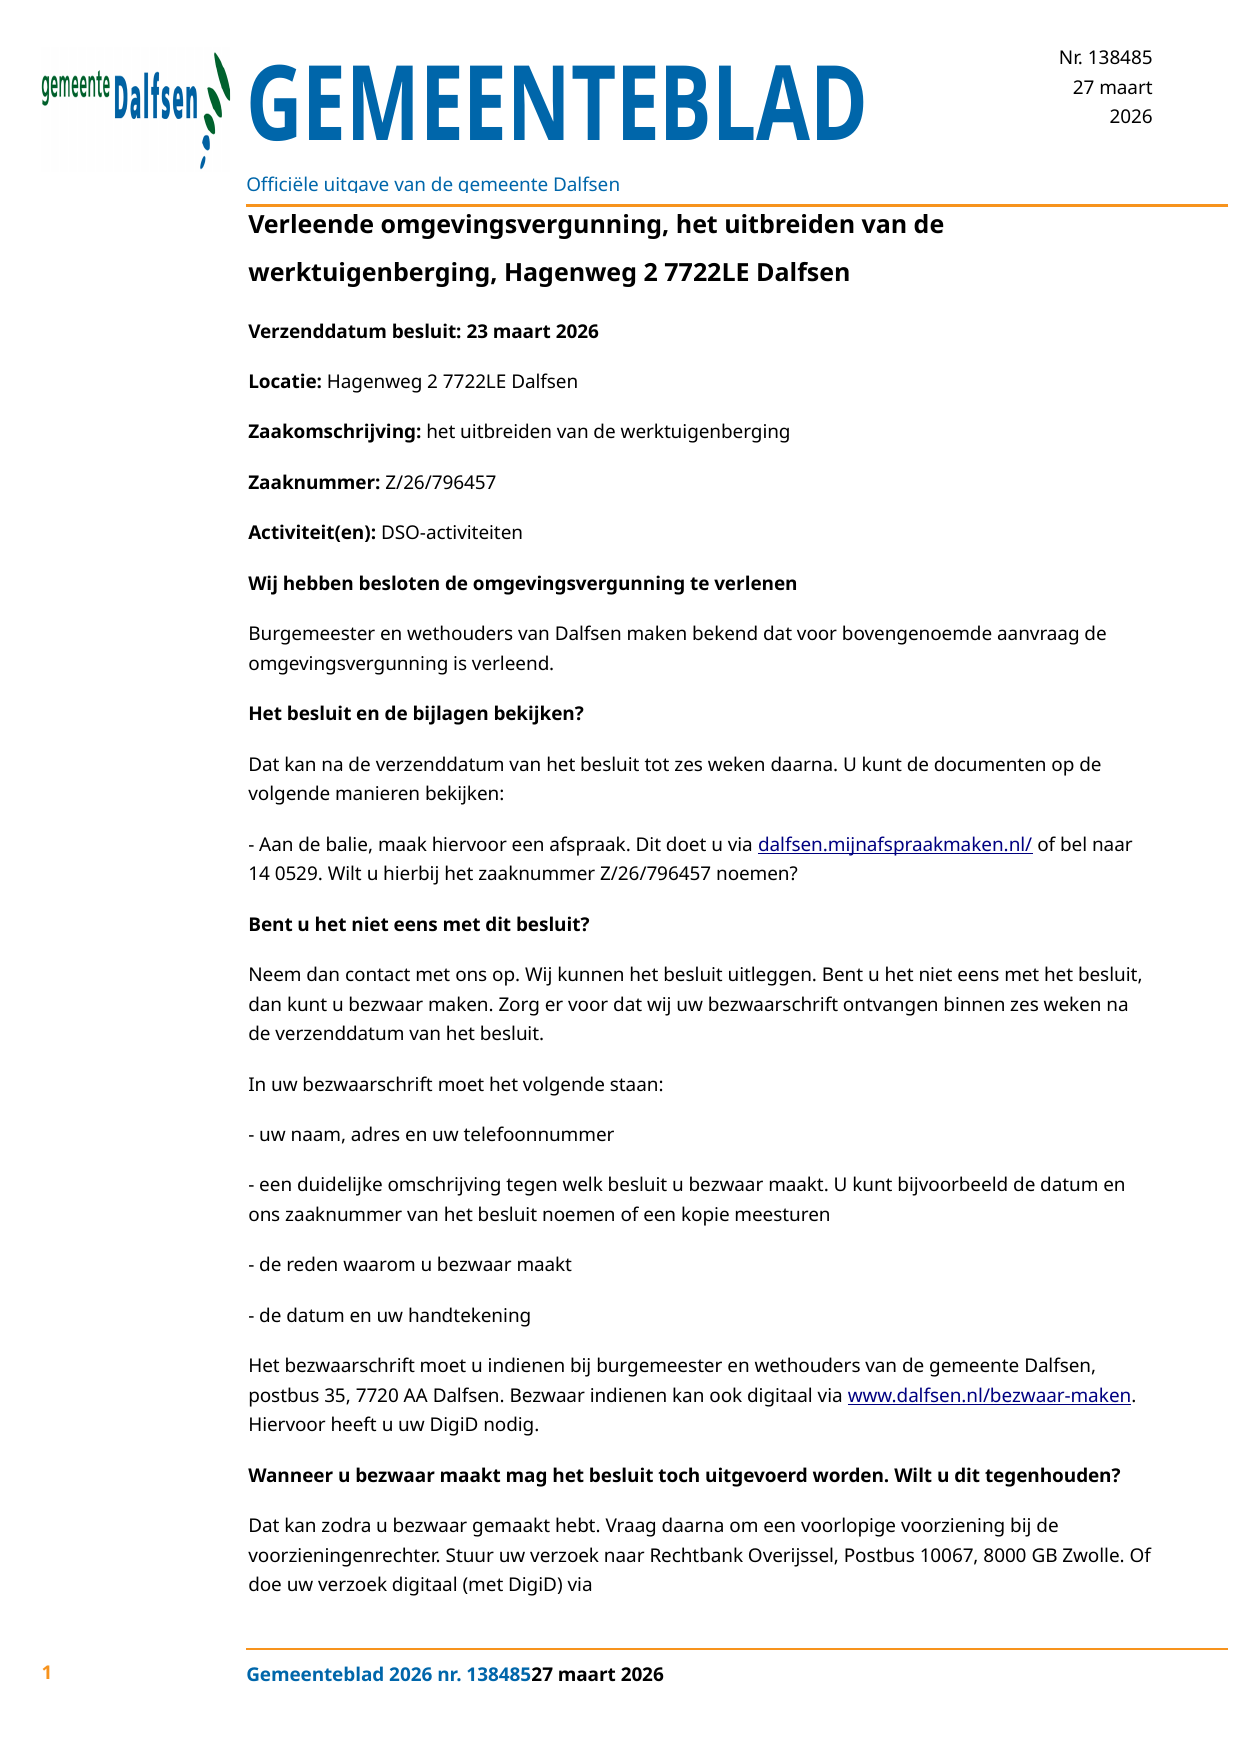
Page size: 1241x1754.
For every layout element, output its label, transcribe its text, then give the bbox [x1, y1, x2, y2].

text Bent u het niet eens met dit besluit? [248, 911, 1152, 937]
text Dat kan na de verzenddatum van het besluit tot zes weken daarna. U kunt de documenten op de volgende manieren bekijken: [248, 751, 1152, 806]
text Verzenddatum besluit: 23 maart 2026 [248, 318, 1152, 344]
text Verleende omgevingsvergunning, het uitbreiden van de werktuigenberging, Hagenweg 2 7722LE Dalfsen [248, 207, 1152, 288]
text Burgemeester en wethouders van Dalfsen maken bekend dat voor bovengenoemde aanvraag de omgevingsvergunning is verleend. [248, 620, 1152, 676]
text Het besluit en de bijlagen bekijken? [248, 700, 1152, 726]
text Dat kan zodra u bezwaar gemaakt hebt. Vraag daarna om een voorlopige voorziening bij de voorzieningenrechter. Stuur uw verzoek naar Rechtbank Overijssel, Postbus 10067, 8000 GB Zwolle. Of doe uw verzoek digitaal (met DigiD) via [248, 1512, 1152, 1597]
text Zaaknummer: Z/26/796457 [248, 469, 1152, 495]
text In uw bezwaarschrift moet het volgende staan: [248, 1071, 1152, 1097]
text Activiteit(en): DSO-activiteiten [248, 519, 1152, 545]
text Neem dan contact met ons op. Wij kunnen het besluit uitleggen. Bent u het niet eens met het besluit, dan kunt u bezwaar maken. Zorg er voor dat wij uw bezwaarschrift ontvangen binnen zes weken na de verzenddatum van het besluit. [248, 961, 1152, 1046]
text - uw naam, adres en uw telefoonnummer [248, 1121, 1152, 1147]
text - de reden waarom u bezwaar maakt [248, 1252, 1152, 1277]
text Locatie: Hagenweg 2 7722LE Dalfsen [248, 368, 1152, 394]
text - de datum en uw handtekening [248, 1302, 1152, 1328]
text - Aan de balie, maak hiervoor een afspraak. Dit doet u via dalfsen.mijnafspraakmaken.nl/ of bel naar 14 0529. Wilt u hierbij het zaaknummer Z/26/796457 noemen? [248, 831, 1152, 886]
text Zaakomschrijving: het uitbreiden van de werktuigenberging [248, 419, 1152, 444]
text Het bezwaarschrift moet u indienen bij burgemeester en wethouders van de gemeente Dalfsen, postbus 35, 7720 AA Dalfsen. Bezwaar indienen kan ook digitaal via www.dalfsen.nl/bezwaar-maken. Hiervoor heeft u uw DigiD nodig. [248, 1352, 1152, 1437]
picture [41, 47, 231, 172]
text - een duidelijke omschrijving tegen welk besluit u bezwaar maakt. U kunt bijvoorbeeld de datum en ons zaaknummer van het besluit noemen of een kopie meesturen [248, 1172, 1152, 1227]
text Wanneer u bezwaar maakt mag het besluit toch uitgevoerd worden. Wilt u dit tegenhouden? [248, 1462, 1152, 1488]
text Wij hebben besloten de omgevingsvergunning te verlenen [248, 570, 1152, 596]
